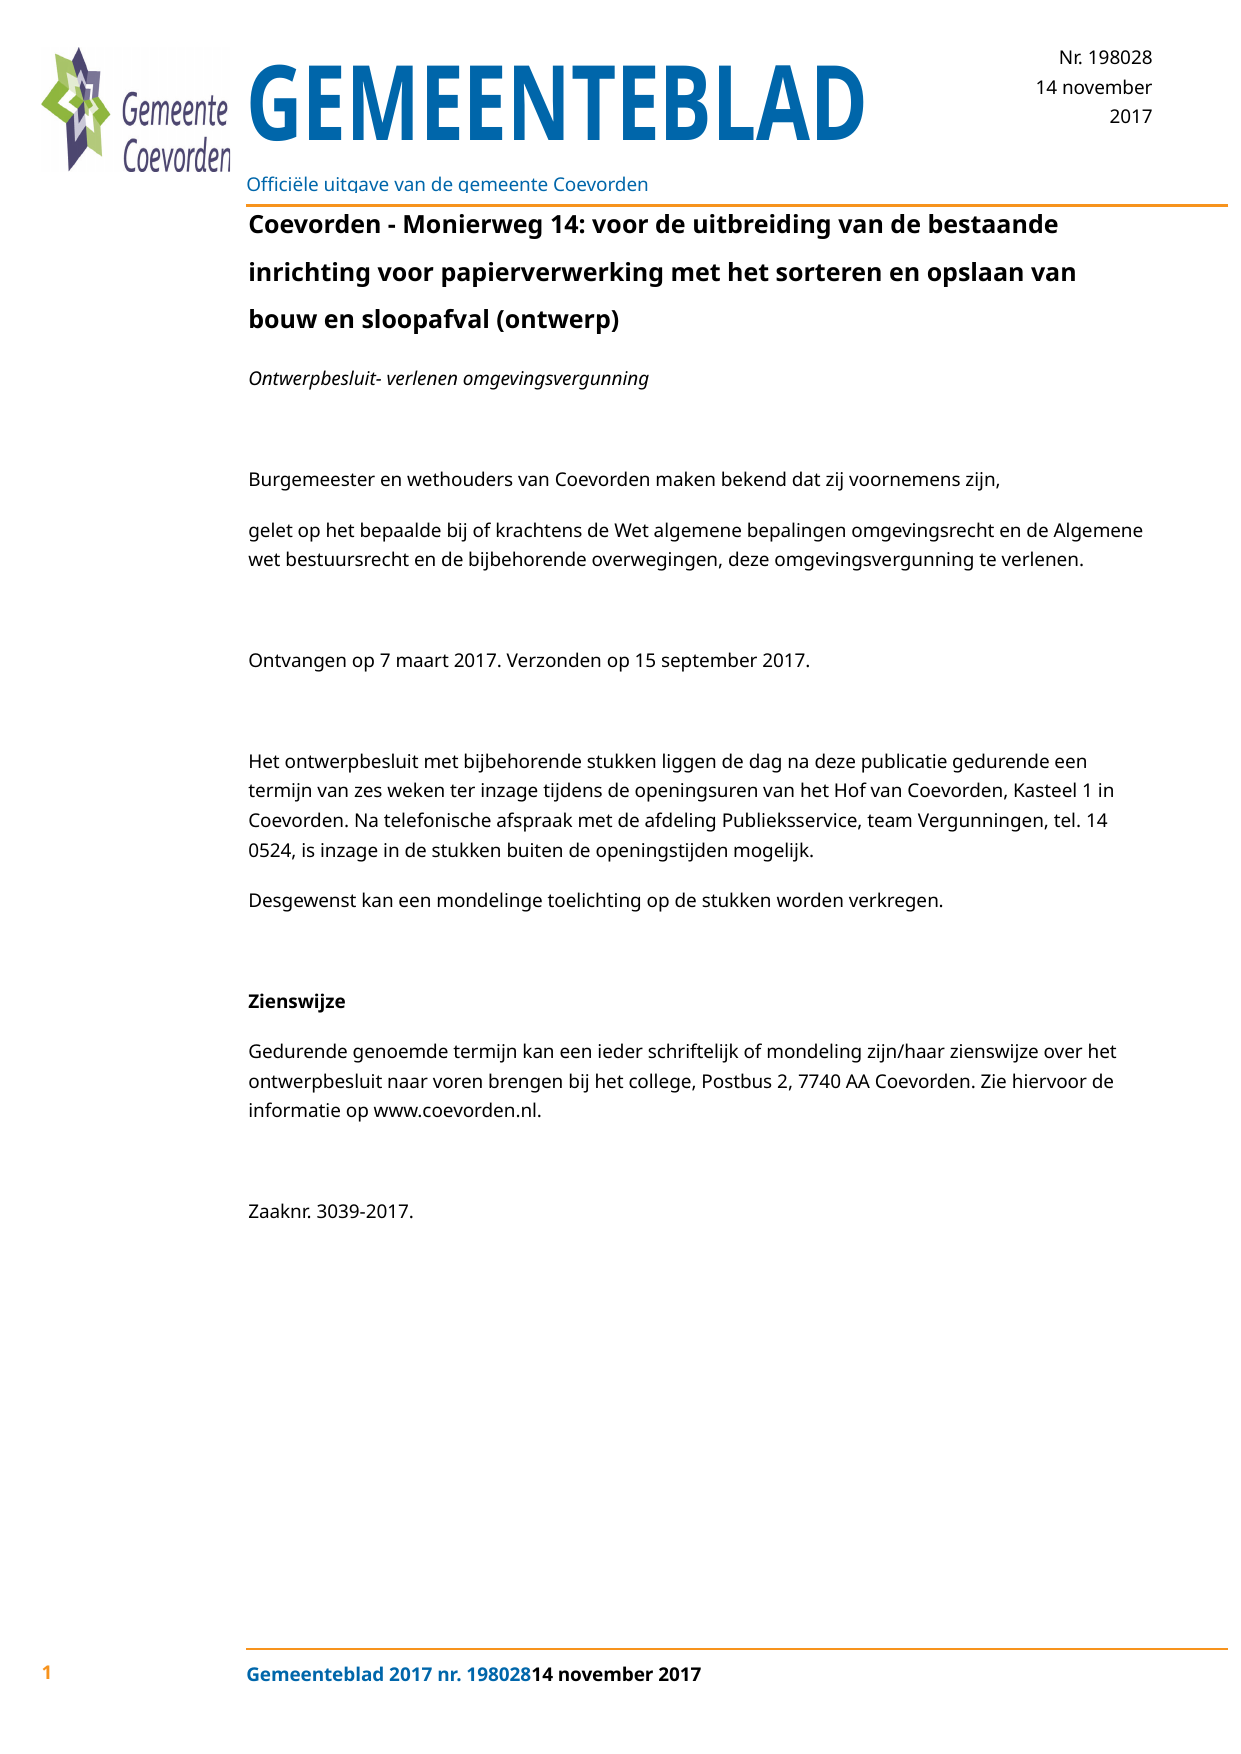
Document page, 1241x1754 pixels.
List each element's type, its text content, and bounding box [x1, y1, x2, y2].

text Ontvangen op 7 maart 2017. Verzonden op 15 september 2017. [248, 647, 1152, 673]
text gelet op het bepaalde bij of krachtens de Wet algemene bepalingen omgevingsrecht en de Algemene wet bestuursrecht en de bijbehorende overwegingen, deze omgevingsvergunning te verlenen. [248, 517, 1152, 572]
text Ontwerpbesluit- verlenen omgevingsvergunning [248, 366, 1152, 391]
text Burgemeester en wethouders van Coevorden maken bekend dat zij voornemens zijn, [248, 466, 1152, 492]
text Zienswijze [248, 988, 1152, 1014]
text Coevorden - Monierweg 14: voor de uitbreiding van de bestaande inrichting voor papierverwerking met het sorteren en opslaan van bouw en sloopafval (ontwerp) [248, 207, 1152, 336]
text Desgewenst kan een mondelinge toelichting op de stukken worden verkregen. [248, 887, 1152, 913]
picture [41, 47, 231, 172]
text Het ontwerpbesluit met bijbehorende stukken liggen de dag na deze publicatie gedurende een termijn van zes weken ter inzage tijdens de openingsuren van het Hof van Coevorden, Kasteel 1 in Coevorden. Na telefonische afspraak met de afdeling Publieksservice, team Vergunningen, tel. 14 0524, is inzage in de stukken buiten de openingstijden mogelijk. [248, 748, 1152, 862]
text Gedurende genoemde termijn kan een ieder schriftelijk of mondeling zijn/haar zienswijze over het ontwerpbesluit naar voren brengen bij het college, Postbus 2, 7740 AA Coevorden. Zie hiervoor de informatie op www.coevorden.nl. [248, 1038, 1152, 1123]
text Zaaknr. 3039-2017. [248, 1198, 1152, 1224]
